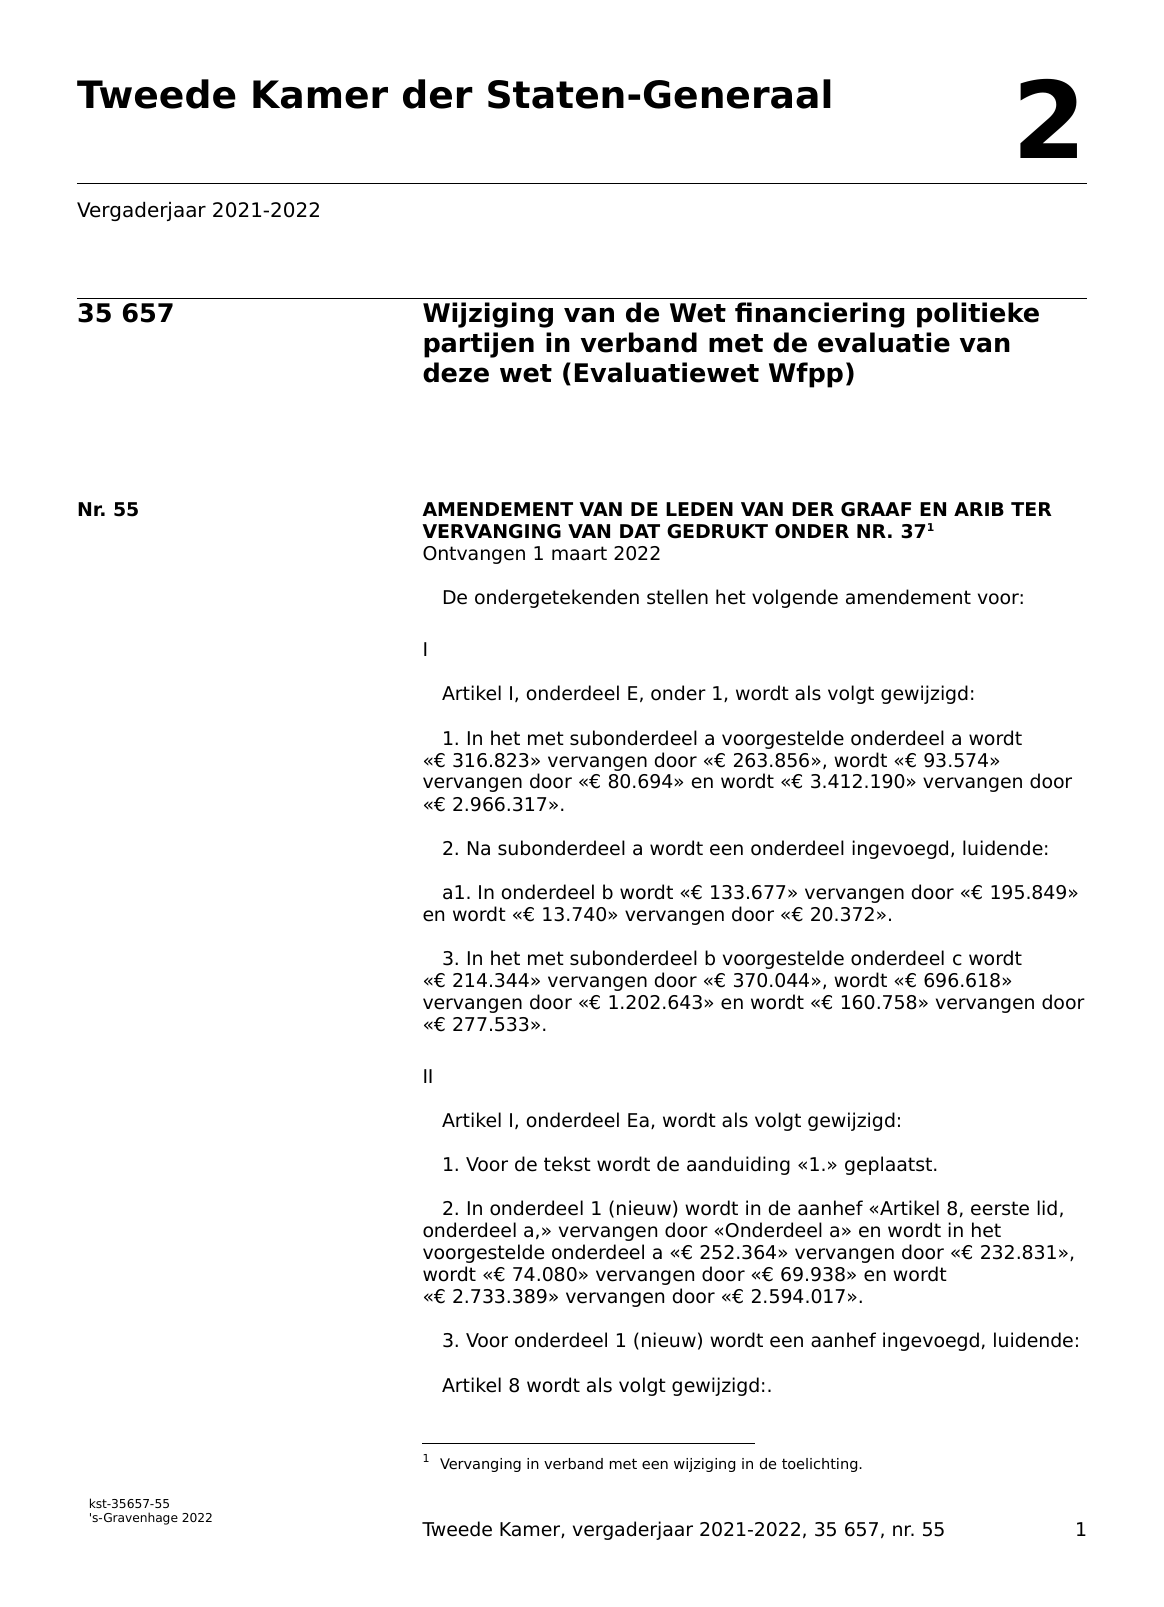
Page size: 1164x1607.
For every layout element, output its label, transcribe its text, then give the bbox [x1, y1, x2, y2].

subtitle Nr. 55 AMENDEMENT VAN DE LEDEN VAN DER GRAAF EN ARIB TER VERVANGING VAN DAT GEDRUKT ONDER NR. 37 [77, 499, 1087, 543]
text kst-35657-55 [88, 1497, 323, 1511]
text De ondergetekenden stellen het volgende amendement voor: [422, 587, 1087, 609]
table_header Tweede Kamer der Staten-Generaal [77, 59, 886, 183]
subtitle I [422, 639, 1087, 661]
text 3. Voor onderdeel 1 (nieuw) wordt een aanhef ingevoegd, luidende: [422, 1330, 1087, 1352]
subtitle 35 657 Wijziging van de Wet financiering politieke partijen in verband met de evaluatie van deze wet (Evaluatiewet Wfpp) [77, 299, 1087, 388]
subtitle II [422, 1066, 1087, 1088]
text 2. Na subonderdeel a wordt een onderdeel ingevoegd, luidende: [422, 838, 1087, 859]
table_header 2 [886, 59, 1087, 183]
text Ontvangen 1 maart 2022 [422, 543, 1087, 565]
text Artikel I, onderdeel E, onder 1, wordt als volgt gewijzigd: [422, 683, 1087, 705]
text 3. In het met subonderdeel b voorgestelde onderdeel c wordt «€ 214.344» vervangen door «€ 370.044», wordt «€ 696.618» vervangen door «€ 1.202.643» en wordt «€ 160.758» vervangen door «€ 277.533». [422, 948, 1087, 1036]
text Vervanging in verband met een wijziging in de toelichting. [422, 1452, 1087, 1474]
text 2. In onderdeel 1 (nieuw) wordt in de aanhef «Artikel 8, eerste lid, onderdeel a,» vervangen door «Onderdeel a» en wordt in het voorgestelde onderdeel a «€ 252.364» vervangen door «€ 232.831», wordt «€ 74.080» vervangen door «€ 69.938» en wordt «€ 2.733.389» vervangen door «€ 2.594.017». [422, 1198, 1087, 1308]
text 1. Voor de tekst wordt de aanduiding «1.» geplaatst. [422, 1154, 1087, 1176]
text Artikel I, onderdeel Ea, wordt als volgt gewijzigd: [422, 1110, 1087, 1132]
table_cell Vergaderjaar 2021-2022 [77, 184, 1087, 298]
text 's-Gravenhage 2022 [88, 1511, 323, 1525]
text Artikel 8 wordt als volgt gewijzigd:. [422, 1374, 1087, 1397]
text 1. In het met subonderdeel a voorgestelde onderdeel a wordt «€ 316.823» vervangen door «€ 263.856», wordt «€ 93.574» vervangen door «€ 80.694» en wordt «€ 3.412.190» vervangen door «€ 2.966.317». [422, 727, 1087, 815]
text a1. In onderdeel b wordt «€ 133.677» vervangen door «€ 195.849» en wordt «€ 13.740» vervangen door «€ 20.372». [422, 882, 1087, 926]
